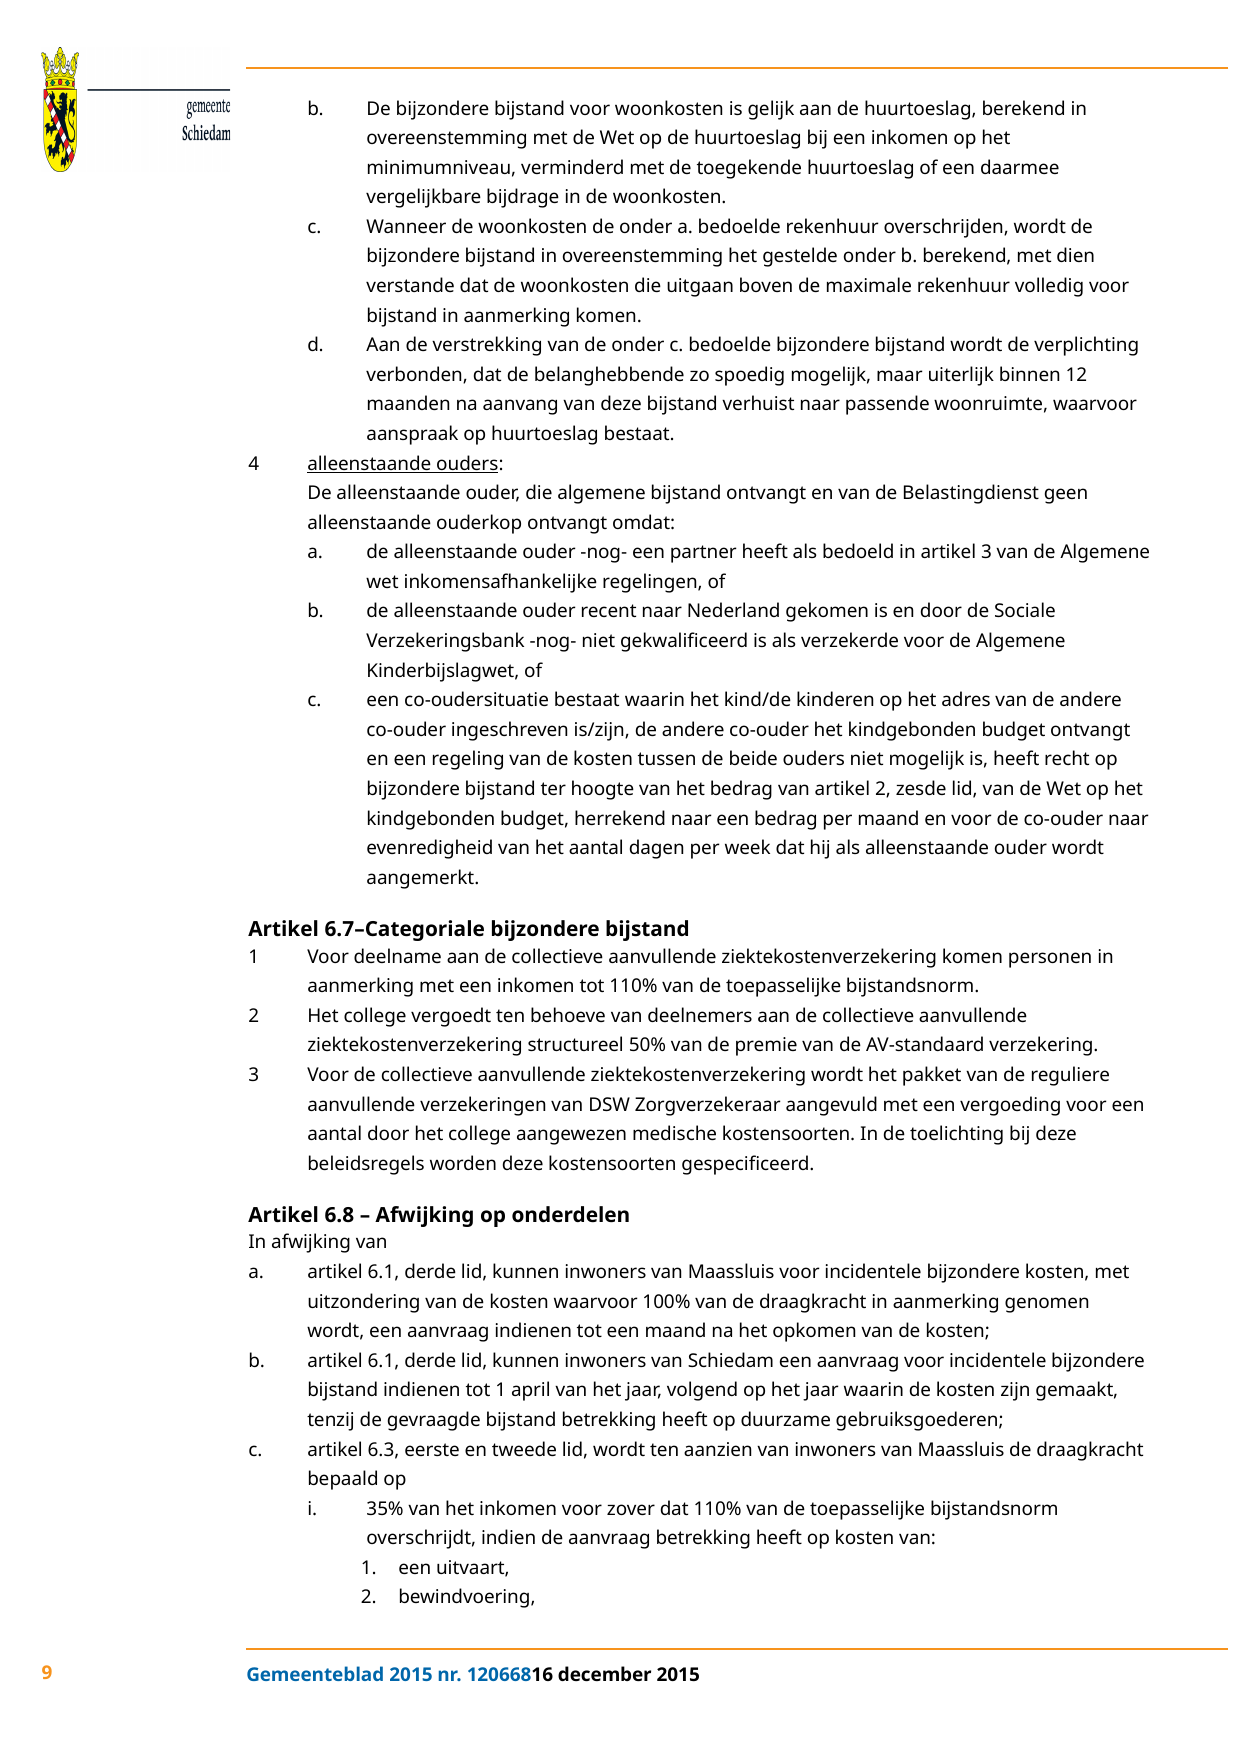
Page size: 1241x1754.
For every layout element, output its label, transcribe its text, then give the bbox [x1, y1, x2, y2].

text Artikel 6.8 – Afwijking op onderdelen [248, 1200, 1152, 1229]
list alleenstaande ouders: [248, 450, 1152, 476]
list Aan de verstrekking van de onder c. bedoelde bijzondere bijstand wordt de verplichting verbonden, dat de belanghebbende zo spoedig mogelijk, maar uiterlijk binnen 12 maanden na aanvang van deze bijstand verhuist naar passende woonruimte, waarvoor aanspraak op huurtoeslag bestaat. [307, 331, 1152, 446]
list een co-oudersituatie bestaat waarin het kind/de kinderen op het adres van de andere co-ouder ingeschreven is/zijn, de andere co-ouder het kindgebonden budget ontvangt en een regeling van de kosten tussen de beide ouders niet mogelijk is, heeft recht op bijzondere bijstand ter hoogte van het bedrag van artikel 2, zesde lid, van de Wet op het kindgebonden budget, herrekend naar een bedrag per maand en voor de co-ouder naar evenredigheid van het aantal dagen per week dat hij als alleenstaande ouder wordt aangemerkt. [307, 686, 1152, 890]
list de alleenstaande ouder -nog- een partner heeft als bedoeld in artikel 3 van de Algemene wet inkomensafhankelijke regelingen, of [307, 538, 1152, 594]
list artikel 6.1, derde lid, kunnen inwoners van Maassluis voor incidentele bijzondere kosten, met uitzondering van de kosten waarvoor 100% van de draagkracht in aanmerking genomen wordt, een aanvraag indienen tot een maand na het opkomen van de kosten; [248, 1258, 1152, 1343]
picture [41, 47, 231, 172]
list Voor deelname aan de collectieve aanvullende ziektekostenverzekering komen personen in aanmerking met een inkomen tot 110% van de toepasselijke bijstandsnorm. [248, 943, 1152, 998]
list Voor de collectieve aanvullende ziektekostenverzekering wordt het pakket van de reguliere aanvullende verzekeringen van DSW Zorgverzekeraar aangevuld met een vergoeding voor een aantal door het college aangewezen medische kostensoorten. In de toelichting bij deze beleidsregels worden deze kostensoorten gespecificeerd. [248, 1061, 1152, 1176]
list bewindvoering, [361, 1584, 1152, 1609]
text Artikel 6.7–Categoriale bijzondere bijstand [248, 914, 1152, 943]
list De alleenstaande ouder, die algemene bijstand ontvangt en van de Belastingdienst geen alleenstaande ouderkop ontvangt omdat: [248, 479, 1152, 535]
list een uitvaart, [361, 1554, 1152, 1580]
list artikel 6.1, derde lid, kunnen inwoners van Schiedam een aanvraag voor incidentele bijzondere bijstand indienen tot 1 april van het jaar, volgend op het jaar waarin de kosten zijn gemaakt, tenzij de gevraagde bijstand betrekking heeft op duurzame gebruiksgoederen; [248, 1347, 1152, 1432]
list de alleenstaande ouder recent naar Nederland gekomen is en door de Sociale Verzekeringsbank -nog- niet gekwalificeerd is als verzekerde voor de Algemene Kinderbijslagwet, of [307, 598, 1152, 683]
list artikel 6.3, eerste en tweede lid, wordt ten aanzien van inwoners van Maassluis de draagkracht bepaald op [248, 1436, 1152, 1491]
list De bijzondere bijstand voor woonkosten is gelijk aan de huurtoeslag, berekend in overeenstemming met de Wet op de huurtoeslag bij een inkomen op het minimumniveau, verminderd met de toegekende huurtoeslag of een daarmee vergelijkbare bijdrage in de woonkosten. [307, 95, 1152, 209]
list Het college vergoedt ten behoeve van deelnemers aan de collectieve aanvullende ziektekostenverzekering structureel 50% van de premie van de AV-standaard verzekering. [248, 1002, 1152, 1057]
text In afwijking van [248, 1229, 1152, 1254]
list 35% van het inkomen voor zover dat 110% van de toepasselijke bijstandsnorm overschrijdt, indien de aanvraag betrekking heeft op kosten van: [307, 1495, 1152, 1550]
list Wanneer de woonkosten de onder a. bedoelde rekenhuur overschrijden, wordt de bijzondere bijstand in overeenstemming het gestelde onder b. berekend, met dien verstande dat de woonkosten die uitgaan boven de maximale rekenhuur volledig voor bijstand in aanmerking komen. [307, 213, 1152, 328]
